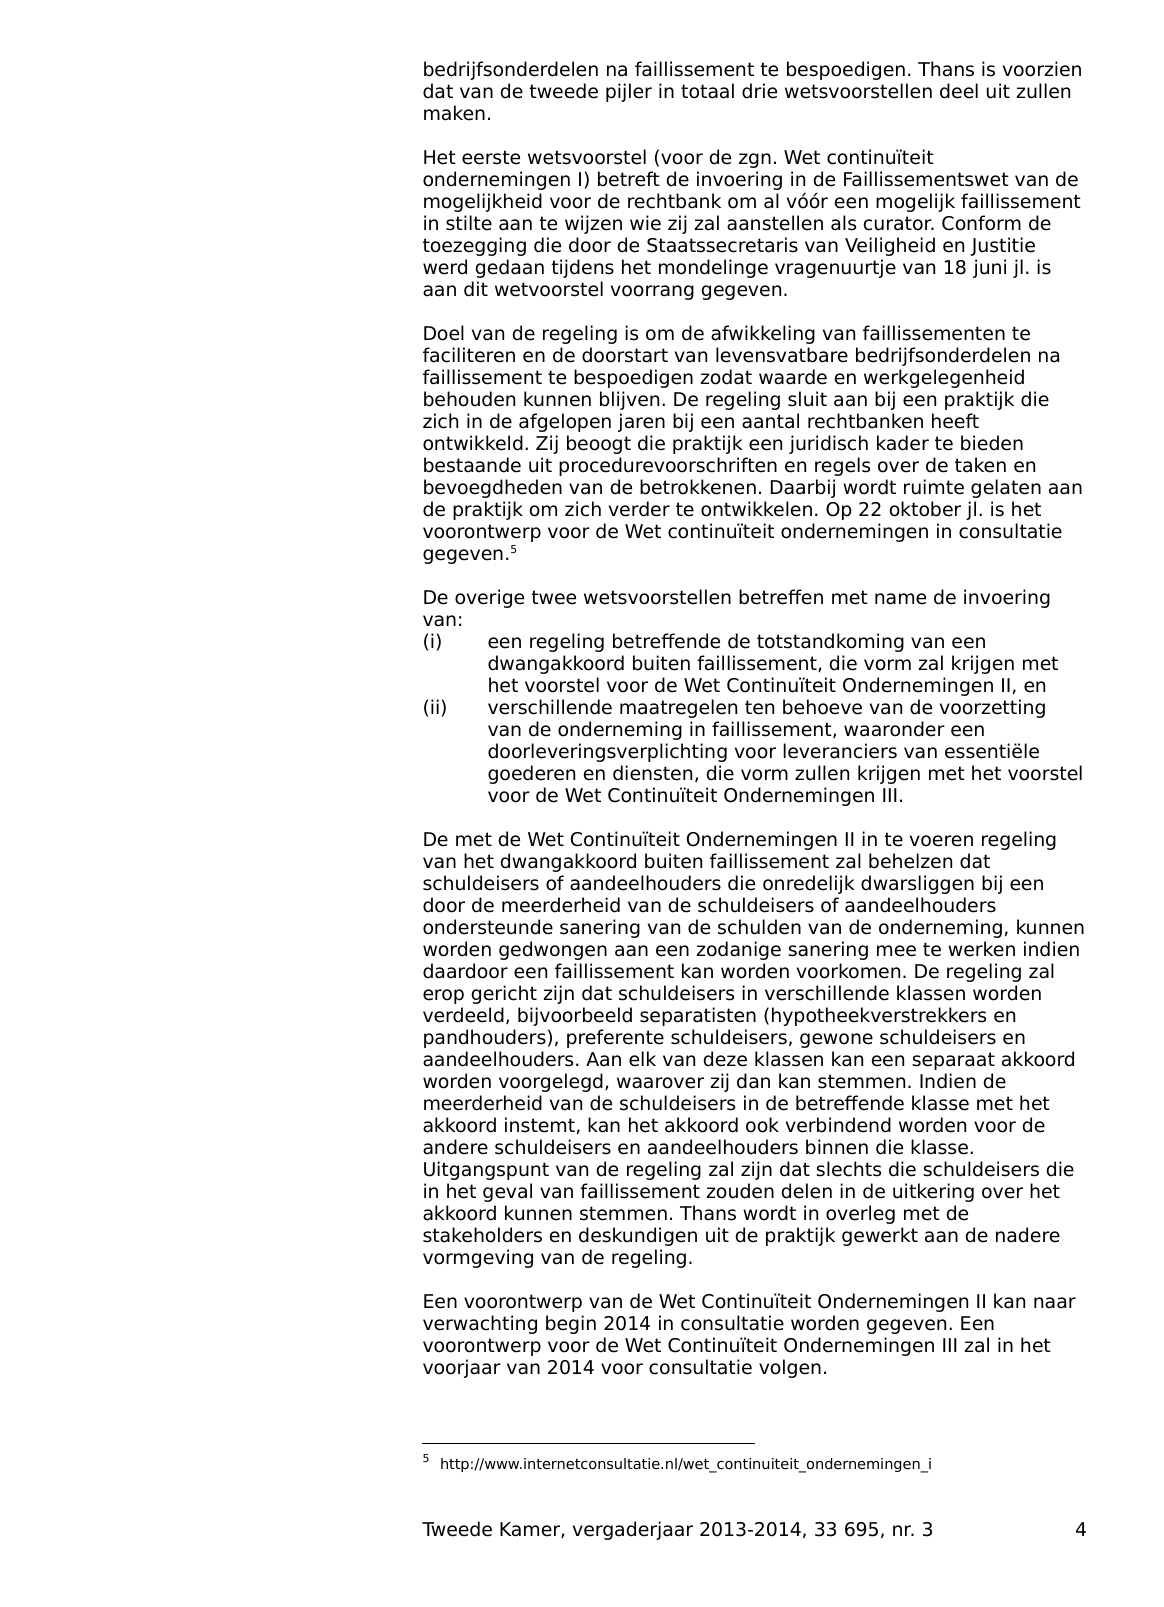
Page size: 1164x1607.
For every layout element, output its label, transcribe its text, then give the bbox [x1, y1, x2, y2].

text bedrijfsonderdelen na faillissement te bespoedigen. Thans is voorzien dat van de tweede pijler in totaal drie wetsvoorstellen deel uit zullen maken. [422, 59, 1087, 125]
text Doel van de regeling is om de afwikkeling van faillissementen te faciliteren en de doorstart van levensvatbare bedrijfsonderdelen na faillissement te bespoedigen zodat waarde en werkgelegenheid behouden kunnen blijven. De regeling sluit aan bij een praktijk die zich in de afgelopen jaren bij een aantal rechtbanken heeft ontwikkeld. Zij beoogt die praktijk een juridisch kader te bieden bestaande uit procedurevoorschriften en regels over de taken en bevoegdheden van de betrokkenen. Daarbij wordt ruimte gelaten aan de praktijk om zich verder te ontwikkelen. Op 22 oktober jl. is het voorontwerp voor de Wet continuïteit ondernemingen in consultatie gegeven. [422, 323, 1087, 565]
text Een voorontwerp van de Wet Continuïteit Ondernemingen II kan naar verwachting begin 2014 in consultatie worden gegeven. Een voorontwerp voor de Wet Continuïteit Ondernemingen III zal in het voorjaar van 2014 voor consultatie volgen. [422, 1291, 1087, 1379]
text (i) een regeling betreffende de totstandkoming van een dwangakkoord buiten faillissement, die vorm zal krijgen met het voorstel voor de Wet Continuïteit Ondernemingen II, en [422, 631, 1087, 697]
text De met de Wet Continuïteit Ondernemingen II in te voeren regeling van het dwangakkoord buiten faillissement zal behelzen dat schuldeisers of aandeelhouders die onredelijk dwarsliggen bij een door de meerderheid van de schuldeisers of aandeelhouders ondersteunde sanering van de schulden van de onderneming, kunnen worden gedwongen aan een zodanige sanering mee te werken indien daardoor een faillissement kan worden voorkomen. De regeling zal erop gericht zijn dat schuldeisers in verschillende klassen worden verdeeld, bijvoorbeeld separatisten (hypotheekverstrekkers en pandhouders), preferente schuldeisers, gewone schuldeisers en aandeelhouders. Aan elk van deze klassen kan een separaat akkoord worden voorgelegd, waarover zij dan kan stemmen. Indien de meerderheid van de schuldeisers in de betreffende klasse met het akkoord instemt, kan het akkoord ook verbindend worden voor de andere schuldeisers en aandeelhouders binnen die klasse. Uitgangspunt van de regeling zal zijn dat slechts die schuldeisers die in het geval van faillissement zouden delen in de uitkering over het akkoord kunnen stemmen. Thans wordt in overleg met de stakeholders en deskundigen uit de praktijk gewerkt aan de nadere vormgeving van de regeling. [422, 829, 1087, 1269]
text (ii) verschillende maatregelen ten behoeve van de voorzetting van de onderneming in faillissement, waaronder een doorleveringsverplichting voor leveranciers van essentiële goederen en diensten, die vorm zullen krijgen met het voorstel voor de Wet Continuïteit Ondernemingen III. [422, 697, 1087, 807]
text Het eerste wetsvoorstel (voor de zgn. Wet continuïteit ondernemingen I) betreft de invoering in de Faillissementswet van de mogelijkheid voor de rechtbank om al vóór een mogelijk faillissement in stilte aan te wijzen wie zij zal aanstellen als curator. Conform de toezegging die door de Staatssecretaris van Veiligheid en Justitie werd gedaan tijdens het mondelinge vragenuurtje van 18 juni jl. is aan dit wetvoorstel voorrang gegeven. [422, 147, 1087, 301]
text http://www.internetconsultatie.nl/wet_continuiteit_ondernemingen_i [422, 1452, 1087, 1474]
text De overige twee wetsvoorstellen betreffen met name de invoering van: [422, 587, 1087, 631]
